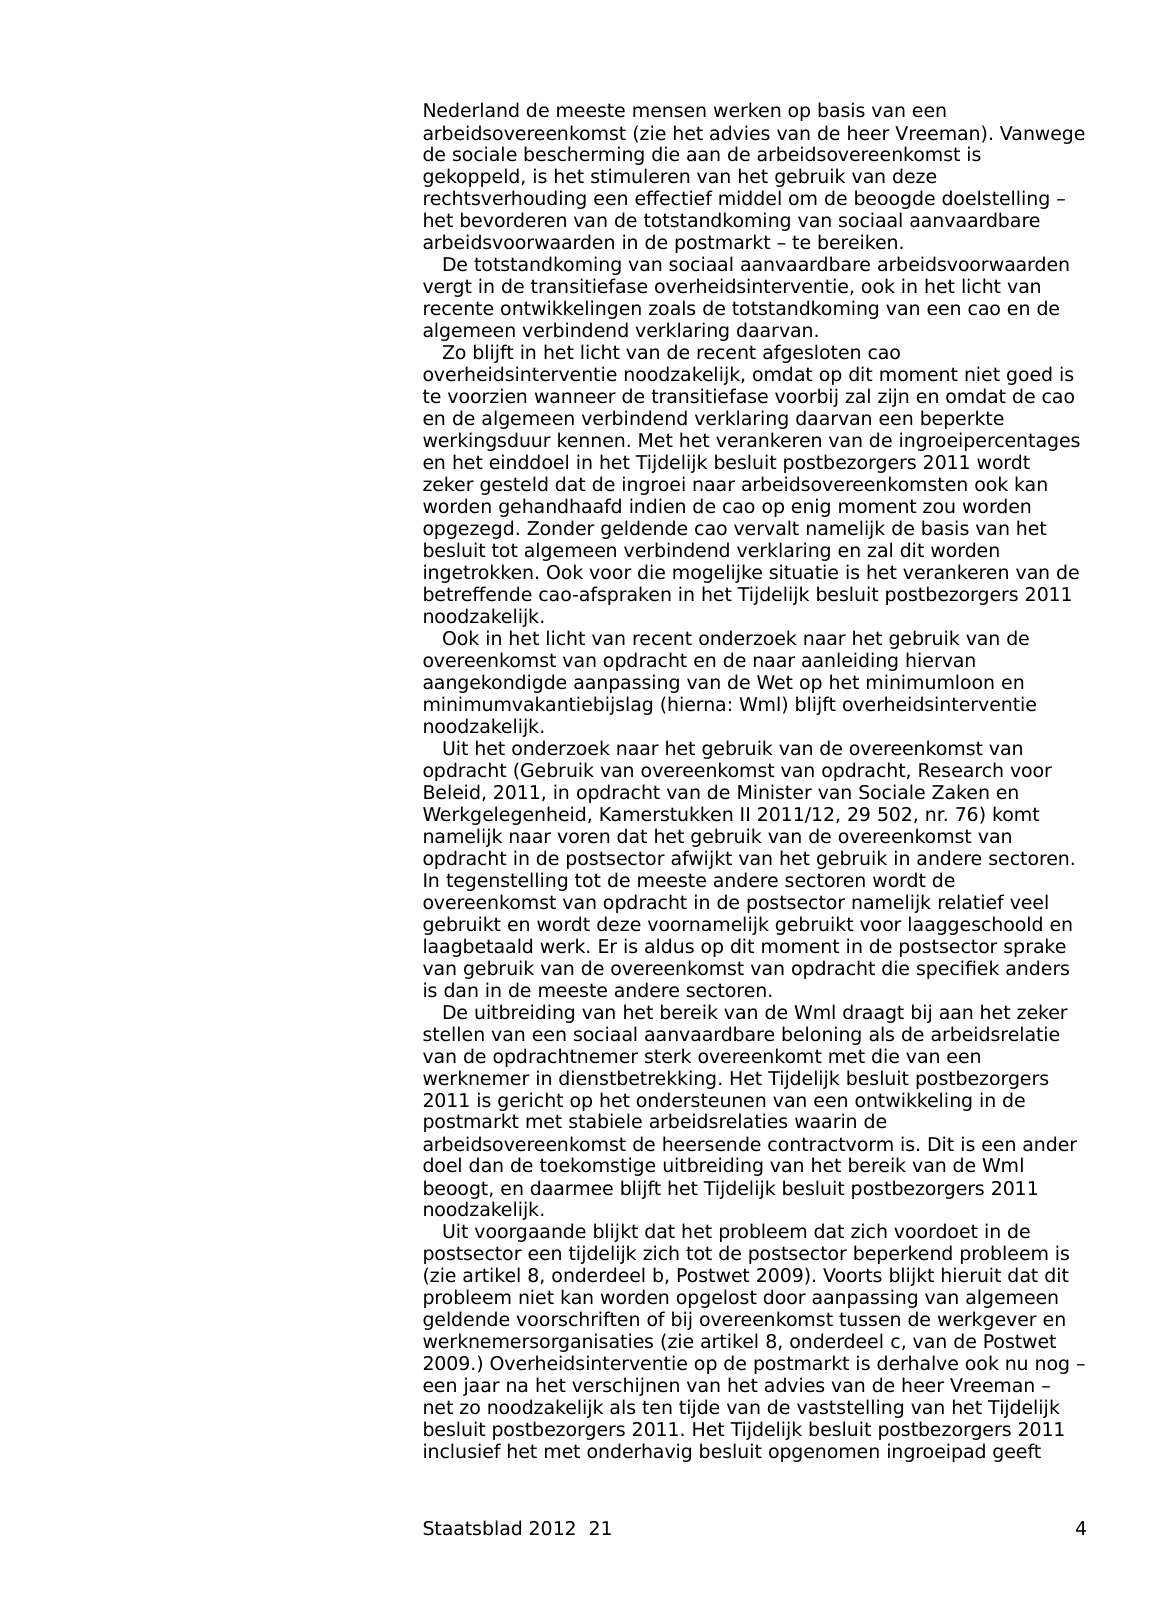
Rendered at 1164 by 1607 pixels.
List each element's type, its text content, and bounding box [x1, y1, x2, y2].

text De uitbreiding van het bereik van de Wml draagt bij aan het zeker stellen van een sociaal aanvaardbare beloning als de arbeidsrelatie van de opdrachtnemer sterk overeenkomt met die van een werknemer in dienstbetrekking. Het Tijdelijk besluit postbezorgers 2011 is gericht op het ondersteunen van een ontwikkeling in de postmarkt met stabiele arbeidsrelaties waarin de arbeidsovereenkomst de heersende contractvorm is. Dit is een ander doel dan de toekomstige uitbreiding van het bereik van de Wml beoogt, en daarmee blijft het Tijdelijk besluit postbezorgers 2011 noodzakelijk. [422, 1002, 1087, 1221]
text Zo blijft in het licht van de recent afgesloten cao overheidsinterventie noodzakelijk, omdat op dit moment niet goed is te voorzien wanneer de transitiefase voorbij zal zijn en omdat de cao en de algemeen verbindend verklaring daarvan een beperkte werkingsduur kennen. Met het verankeren van de ingroeipercentages en het einddoel in het Tijdelijk besluit postbezorgers 2011 wordt zeker gesteld dat de ingroei naar arbeidsovereenkomsten ook kan worden gehandhaafd indien de cao op enig moment zou worden opgezegd. Zonder geldende cao vervalt namelijk de basis van het besluit tot algemeen verbindend verklaring en zal dit worden ingetrokken. Ook voor die mogelijke situatie is het verankeren van de betreffende cao-afspraken in het Tijdelijk besluit postbezorgers 2011 noodzakelijk. [422, 342, 1087, 628]
text Nederland de meeste mensen werken op basis van een arbeidsovereenkomst (zie het advies van de heer Vreeman). Vanwege de sociale bescherming die aan de arbeidsovereenkomst is gekoppeld, is het stimuleren van het gebruik van deze rechtsverhouding een effectief middel om de beoogde doelstelling – het bevorderen van de totstandkoming van sociaal aanvaardbare arbeidsvoorwaarden in de postmarkt – te bereiken. [422, 100, 1087, 254]
text De totstandkoming van sociaal aanvaardbare arbeidsvoorwaarden vergt in de transitiefase overheidsinterventie, ook in het licht van recente ontwikkelingen zoals de totstandkoming van een cao en de algemeen verbindend verklaring daarvan. [422, 254, 1087, 342]
text Uit het onderzoek naar het gebruik van de overeenkomst van opdracht (Gebruik van overeenkomst van opdracht, Research voor Beleid, 2011, in opdracht van de Minister van Sociale Zaken en Werkgelegenheid, Kamerstukken II 2011/12, 29 502, nr. 76) komt namelijk naar voren dat het gebruik van de overeenkomst van opdracht in de postsector afwijkt van het gebruik in andere sectoren. In tegenstelling tot de meeste andere sectoren wordt de overeenkomst van opdracht in de postsector namelijk relatief veel gebruikt en wordt deze voornamelijk gebruikt voor laaggeschoold en laagbetaald werk. Er is aldus op dit moment in de postsector sprake van gebruik van de overeenkomst van opdracht die specifiek anders is dan in de meeste andere sectoren. [422, 738, 1087, 1002]
text Ook in het licht van recent onderzoek naar het gebruik van de overeenkomst van opdracht en de naar aanleiding hiervan aangekondigde aanpassing van de Wet op het minimumloon en minimumvakantiebijslag (hierna: Wml) blijft overheidsinterventie noodzakelijk. [422, 628, 1087, 738]
text Uit voorgaande blijkt dat het probleem dat zich voordoet in de postsector een tijdelijk zich tot de postsector beperkend probleem is (zie artikel 8, onderdeel b, Postwet 2009). Voorts blijkt hieruit dat dit probleem niet kan worden opgelost door aanpassing van algemeen geldende voorschriften of bij overeenkomst tussen de werkgever en werknemersorganisaties (zie artikel 8, onderdeel c, van de Postwet 2009.) Overheidsinterventie op de postmarkt is derhalve ook nu nog – een jaar na het verschijnen van het advies van de heer Vreeman – net zo noodzakelijk als ten tijde van de vaststelling van het Tijdelijk besluit postbezorgers 2011. Het Tijdelijk besluit postbezorgers 2011 inclusief het met onderhavig besluit opgenomen ingroeipad geeft [422, 1221, 1087, 1463]
